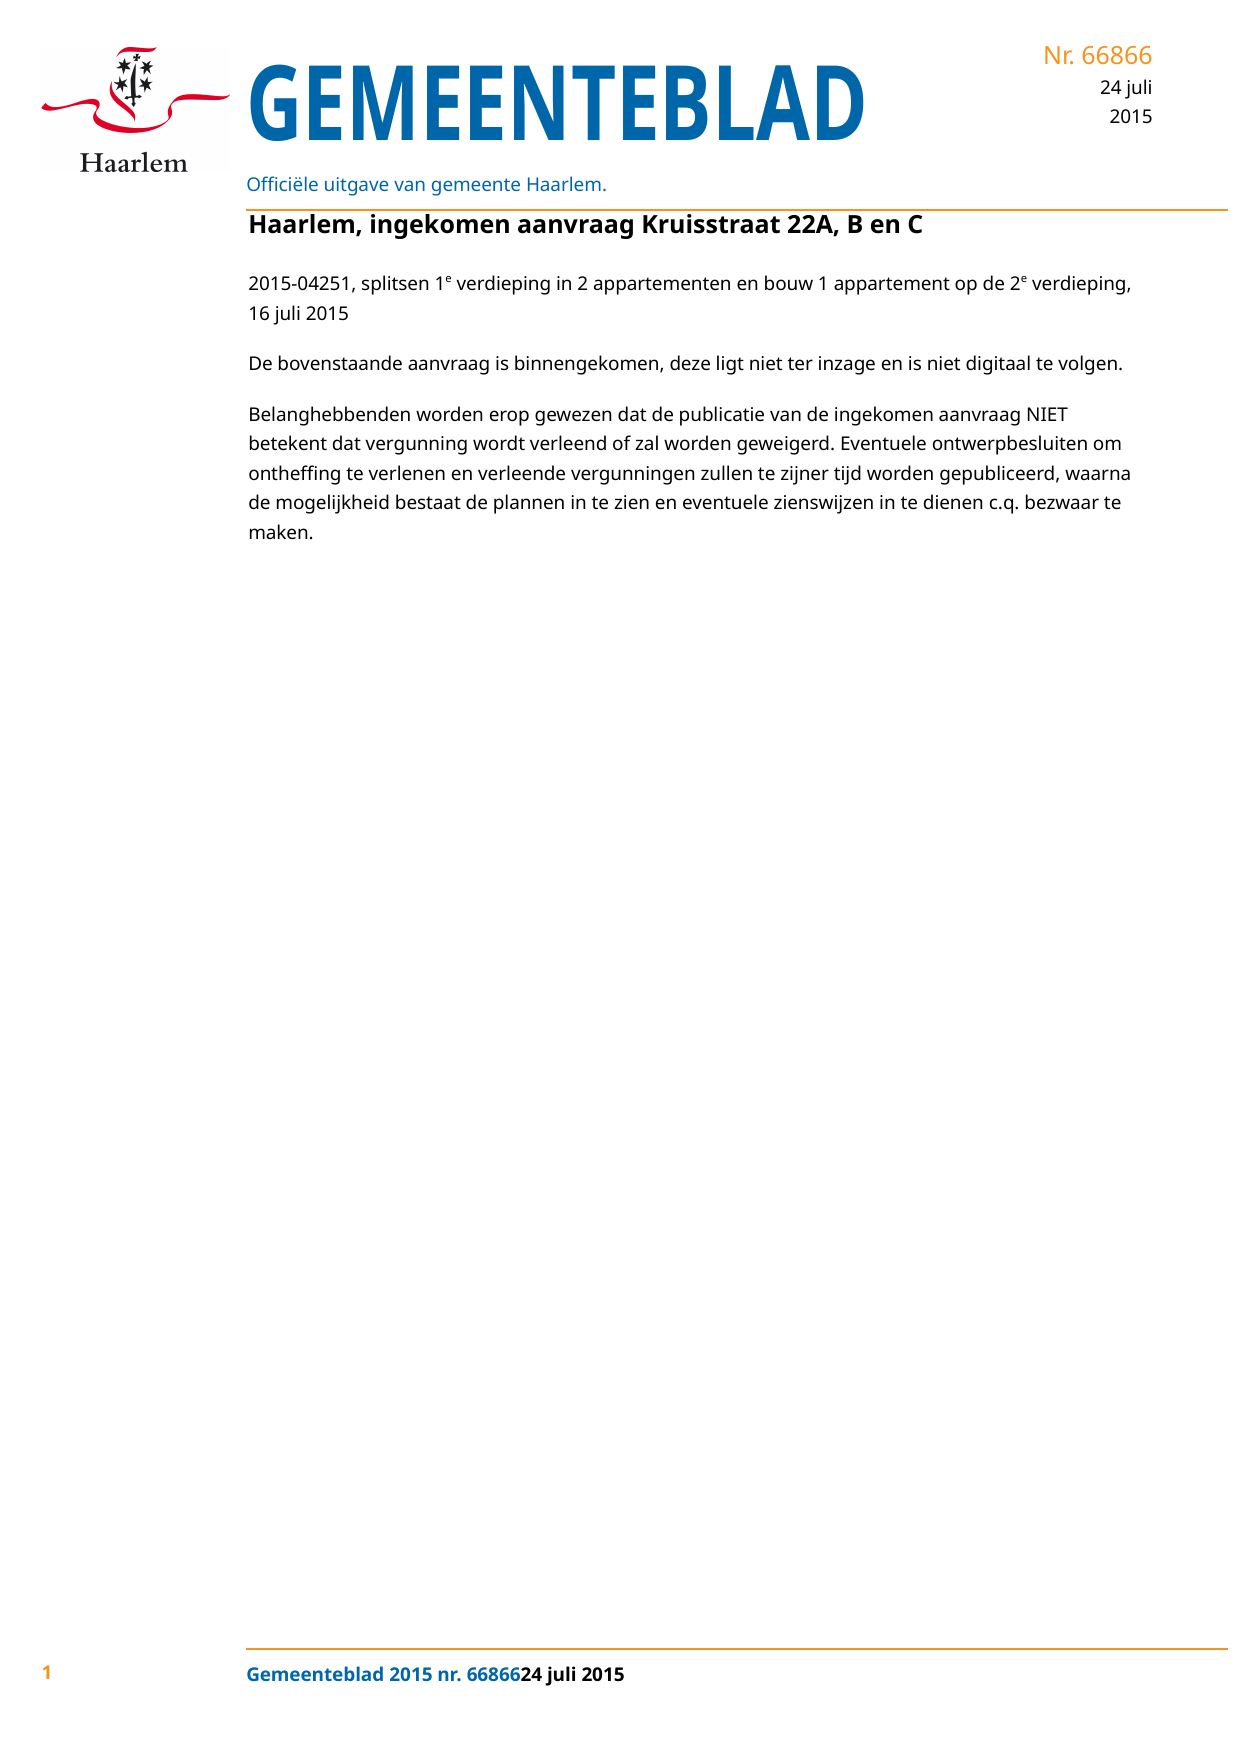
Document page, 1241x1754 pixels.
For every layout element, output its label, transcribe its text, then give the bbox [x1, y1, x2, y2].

text Belanghebbenden worden erop gewezen dat de publicatie van de ingekomen aanvraag NIET betekent dat vergunning wordt verleend of zal worden geweigerd. Eventuele ontwerpbesluiten om ontheffing te verlenen en verleende vergunningen zullen te zijner tijd worden gepubliceerd, waarna de mogelijkheid bestaat de plannen in te zien en eventuele zienswijzen in te dienen c.q. bezwaar te maken. [248, 401, 1152, 545]
text 2015-04251, splitsen 1e verdieping in 2 appartementen en bouw 1 appartement op de 2e verdieping, 16 juli 2015 [248, 270, 1152, 326]
text De bovenstaande aanvraag is binnengekomen, deze ligt niet ter inzage en is niet digitaal te volgen. [248, 350, 1152, 376]
picture [41, 47, 231, 172]
text Haarlem, ingekomen aanvraag Kruisstraat 22A, B en C [248, 211, 1152, 241]
